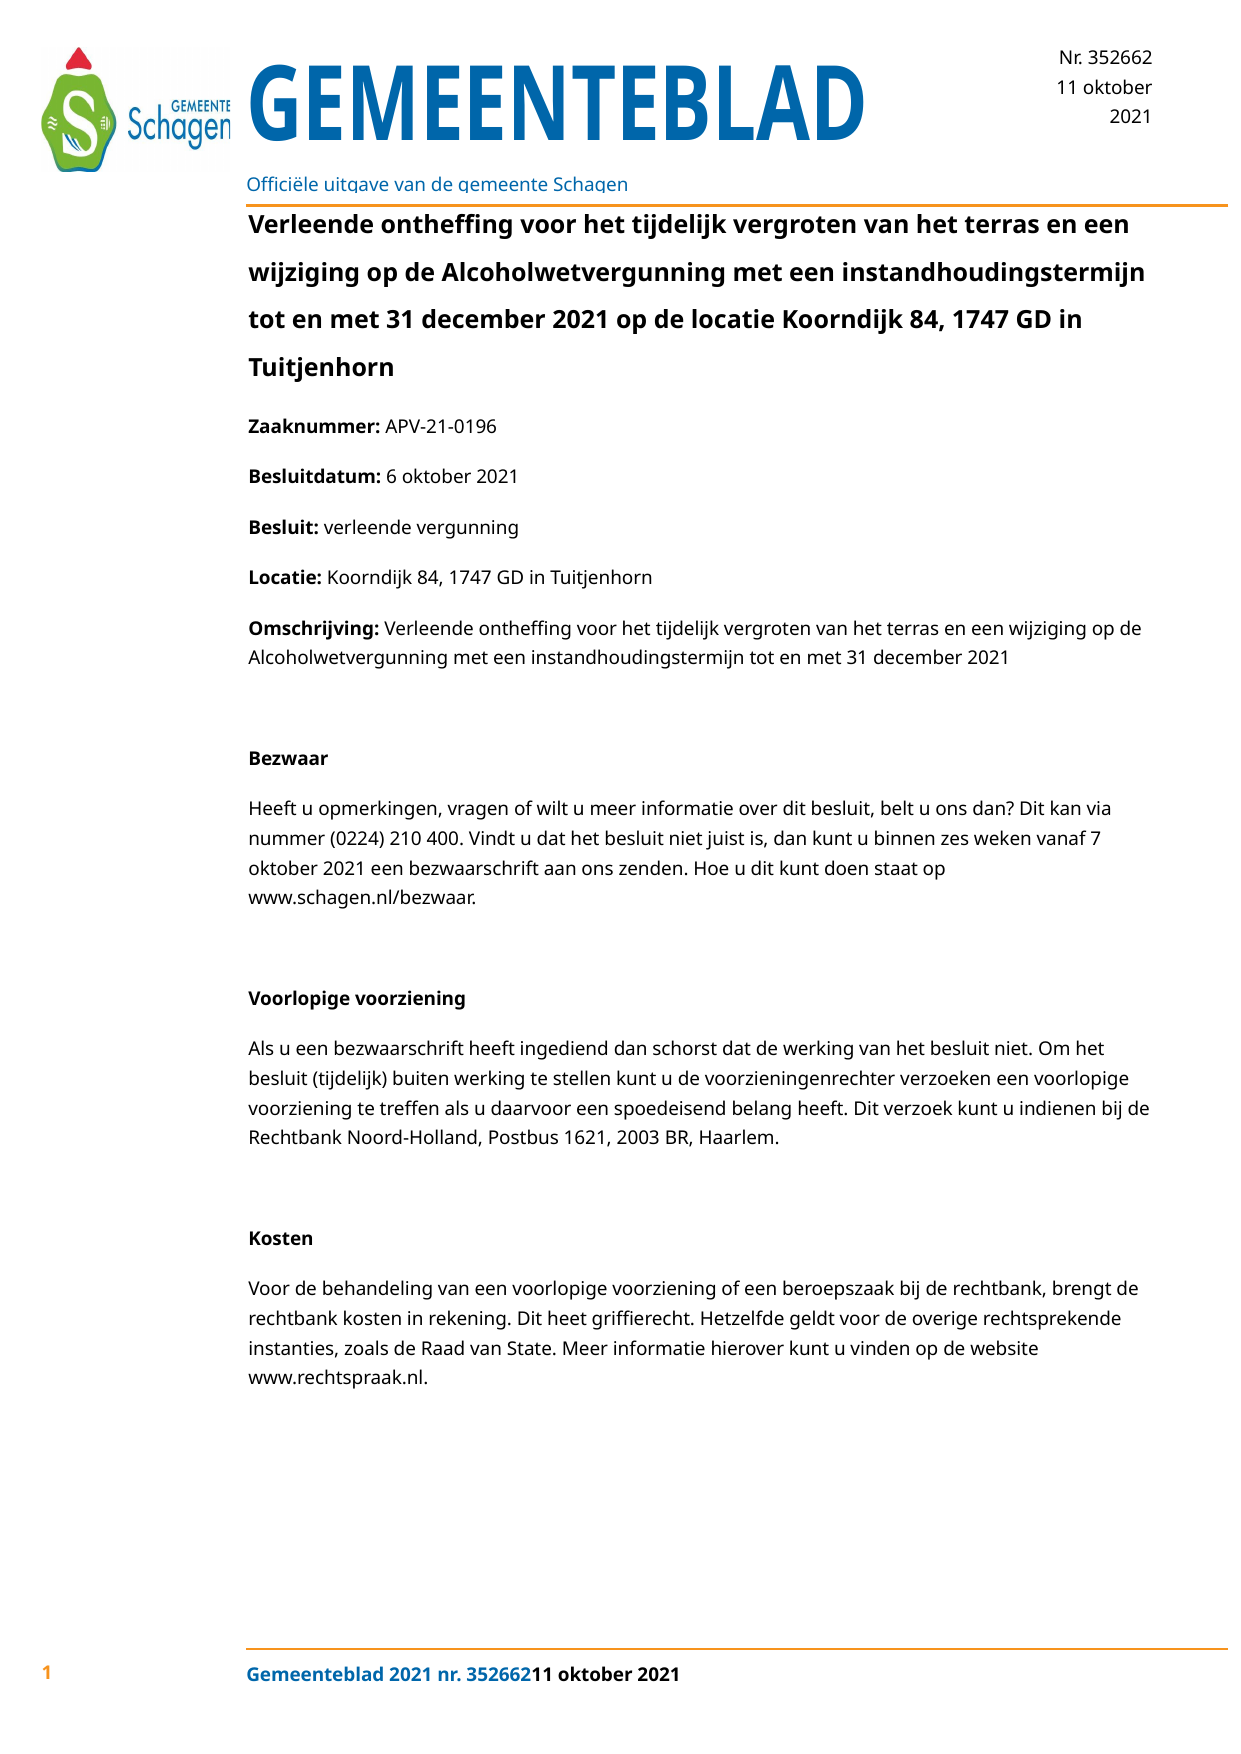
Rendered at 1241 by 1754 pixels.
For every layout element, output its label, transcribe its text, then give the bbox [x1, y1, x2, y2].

text Voor de behandeling van een voorlopige voorziening of een beroepszaak bij de rechtbank, brengt de rechtbank kosten in rekening. Dit heet griffierecht. Hetzelfde geldt voor de overige rechtsprekende instanties, zoals de Raad van State. Meer informatie hierover kunt u vinden op de website www.rechtspraak.nl. [248, 1276, 1152, 1390]
text Besluitdatum: 6 oktober 2021 [248, 463, 1152, 489]
text Verleende ontheffing voor het tijdelijk vergroten van het terras en een wijziging op de Alcoholwetvergunning met een instandhoudingstermijn tot en met 31 december 2021 op de locatie Koorndijk 84, 1747 GD in Tuitjenhorn [248, 207, 1152, 384]
text Zaaknummer: APV-21-0196 [248, 413, 1152, 439]
picture [41, 47, 231, 172]
text Locatie: Koorndijk 84, 1747 GD in Tuitjenhorn [248, 564, 1152, 590]
text Omschrijving: Verleende ontheffing voor het tijdelijk vergroten van het terras en een wijziging op de Alcoholwetvergunning met een instandhoudingstermijn tot en met 31 december 2021 [248, 615, 1152, 670]
text Als u een bezwaarschrift heeft ingediend dan schorst dat de werking van het besluit niet. Om het besluit (tijdelijk) buiten werking te stellen kunt u de voorzieningenrechter verzoeken een voorlopige voorziening te treffen als u daarvoor een spoedeisend belang heeft. Dit verzoek kunt u indienen bij de Rechtbank Noord-Holland, Postbus 1621, 2003 BR, Haarlem. [248, 1036, 1152, 1150]
text Besluit: verleende vergunning [248, 514, 1152, 540]
text Kosten [248, 1225, 1152, 1251]
text Voorlopige voorziening [248, 985, 1152, 1011]
text Heeft u opmerkingen, vragen of wilt u meer informatie over dit besluit, belt u ons dan? Dit kan via nummer (0224) 210 400. Vindt u dat het besluit niet juist is, dan kunt u binnen zes weken vanaf 7 oktober 2021 een bezwaarschrift aan ons zenden. Hoe u dit kunt doen staat op www.schagen.nl/bezwaar. [248, 796, 1152, 910]
text Bezwaar [248, 745, 1152, 771]
